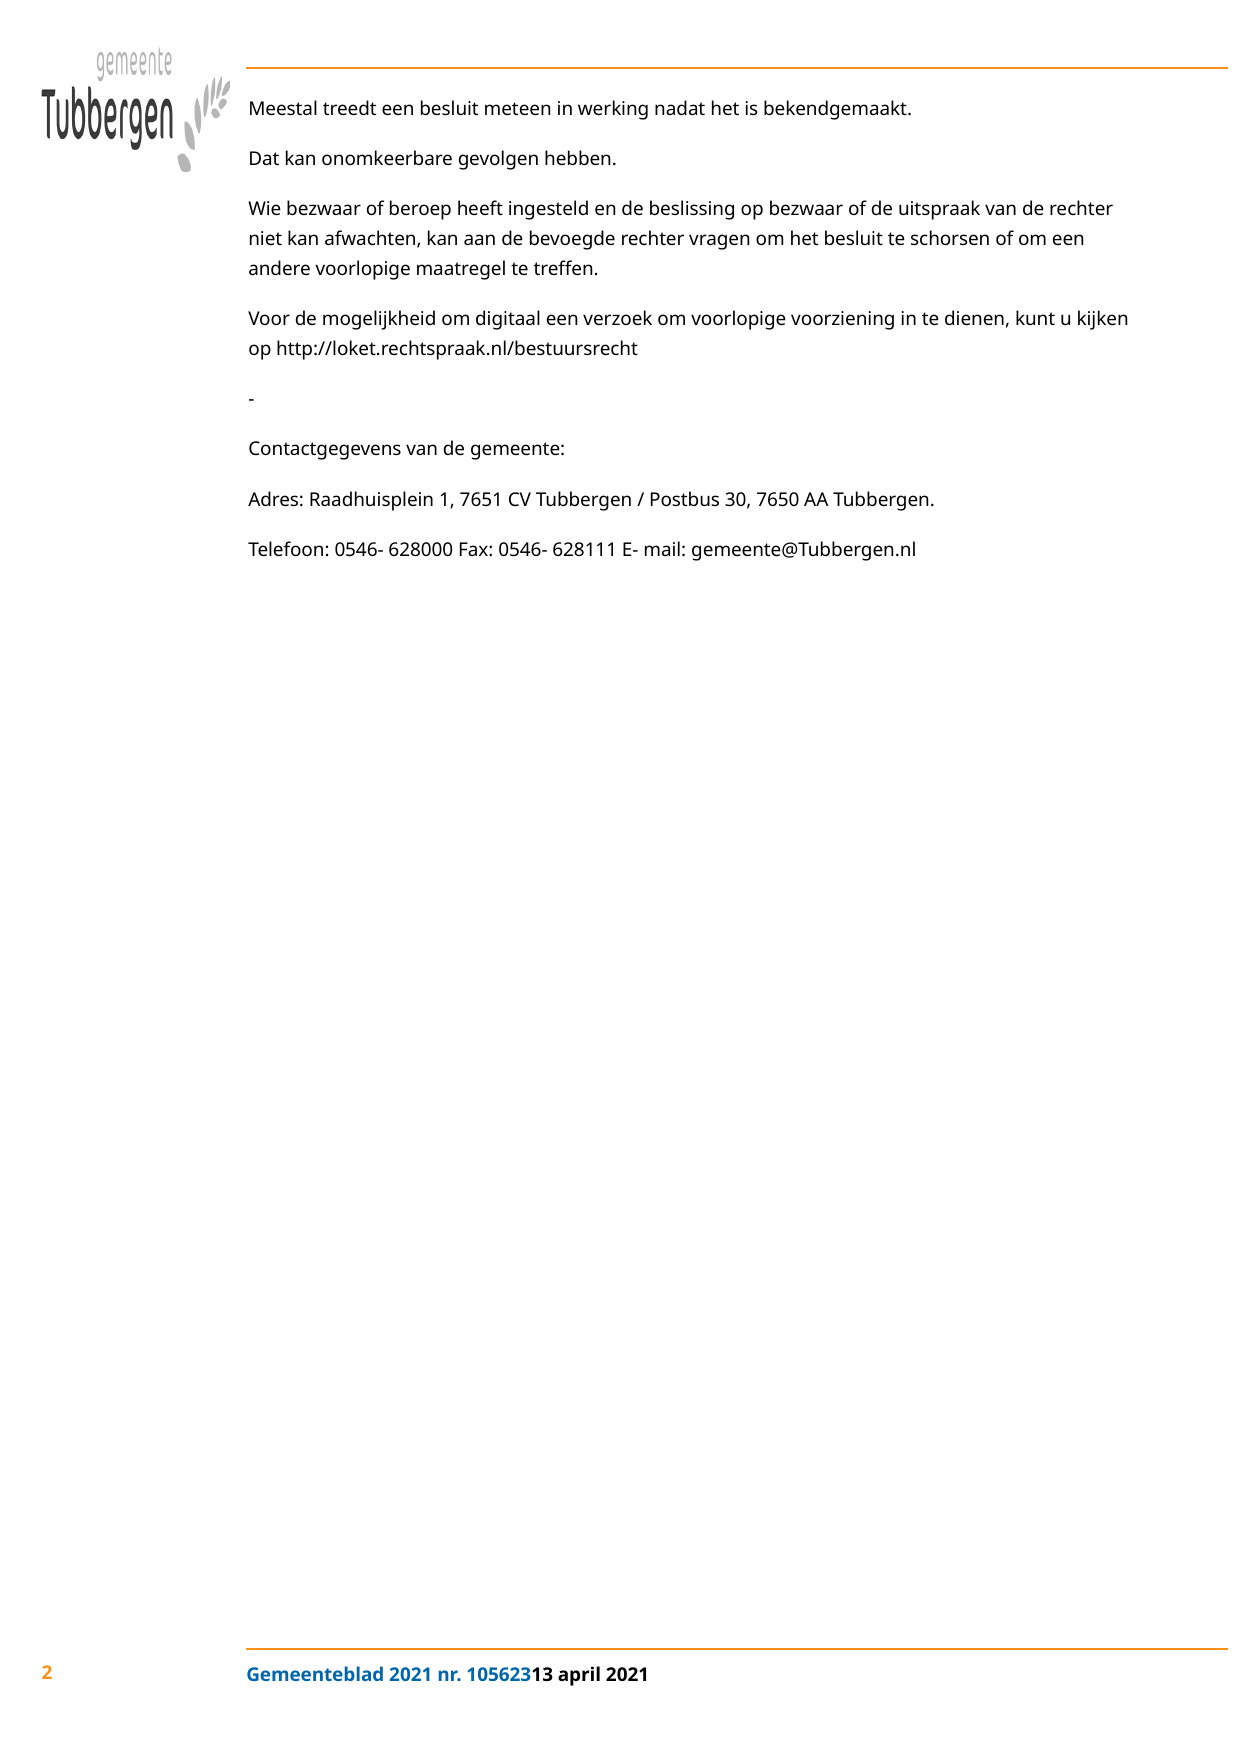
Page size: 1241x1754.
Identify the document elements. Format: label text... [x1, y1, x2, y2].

text Dat kan onomkeerbare gevolgen hebben. [248, 145, 1152, 171]
text Telefoon: 0546- 628000 Fax: 0546- 628111 E- mail: gemeente@Tubbergen.nl [248, 536, 1152, 562]
text Adres: Raadhuisplein 1, 7651 CV Tubbergen / Postbus 30, 7650 AA Tubbergen. [248, 486, 1152, 512]
text Meestal treedt een besluit meteen in werking nadat het is bekendgemaakt. [248, 95, 1152, 121]
text Voor de mogelijkheid om digitaal een verzoek om voorlopige voorziening in te dienen, kunt u kijken op http://loket.rechtspraak.nl/bestuursrecht [248, 305, 1152, 361]
text Contactgegevens van de gemeente: [248, 436, 1152, 461]
text Wie bezwaar of beroep heeft ingesteld en de beslissing op bezwaar of de uitspraak van de rechter niet kan afwachten, kan aan de bevoegde rechter vragen om het besluit te schorsen of om een andere voorlopige maatregel te treffen. [248, 196, 1152, 281]
text - [248, 385, 1152, 411]
picture [41, 47, 231, 172]
